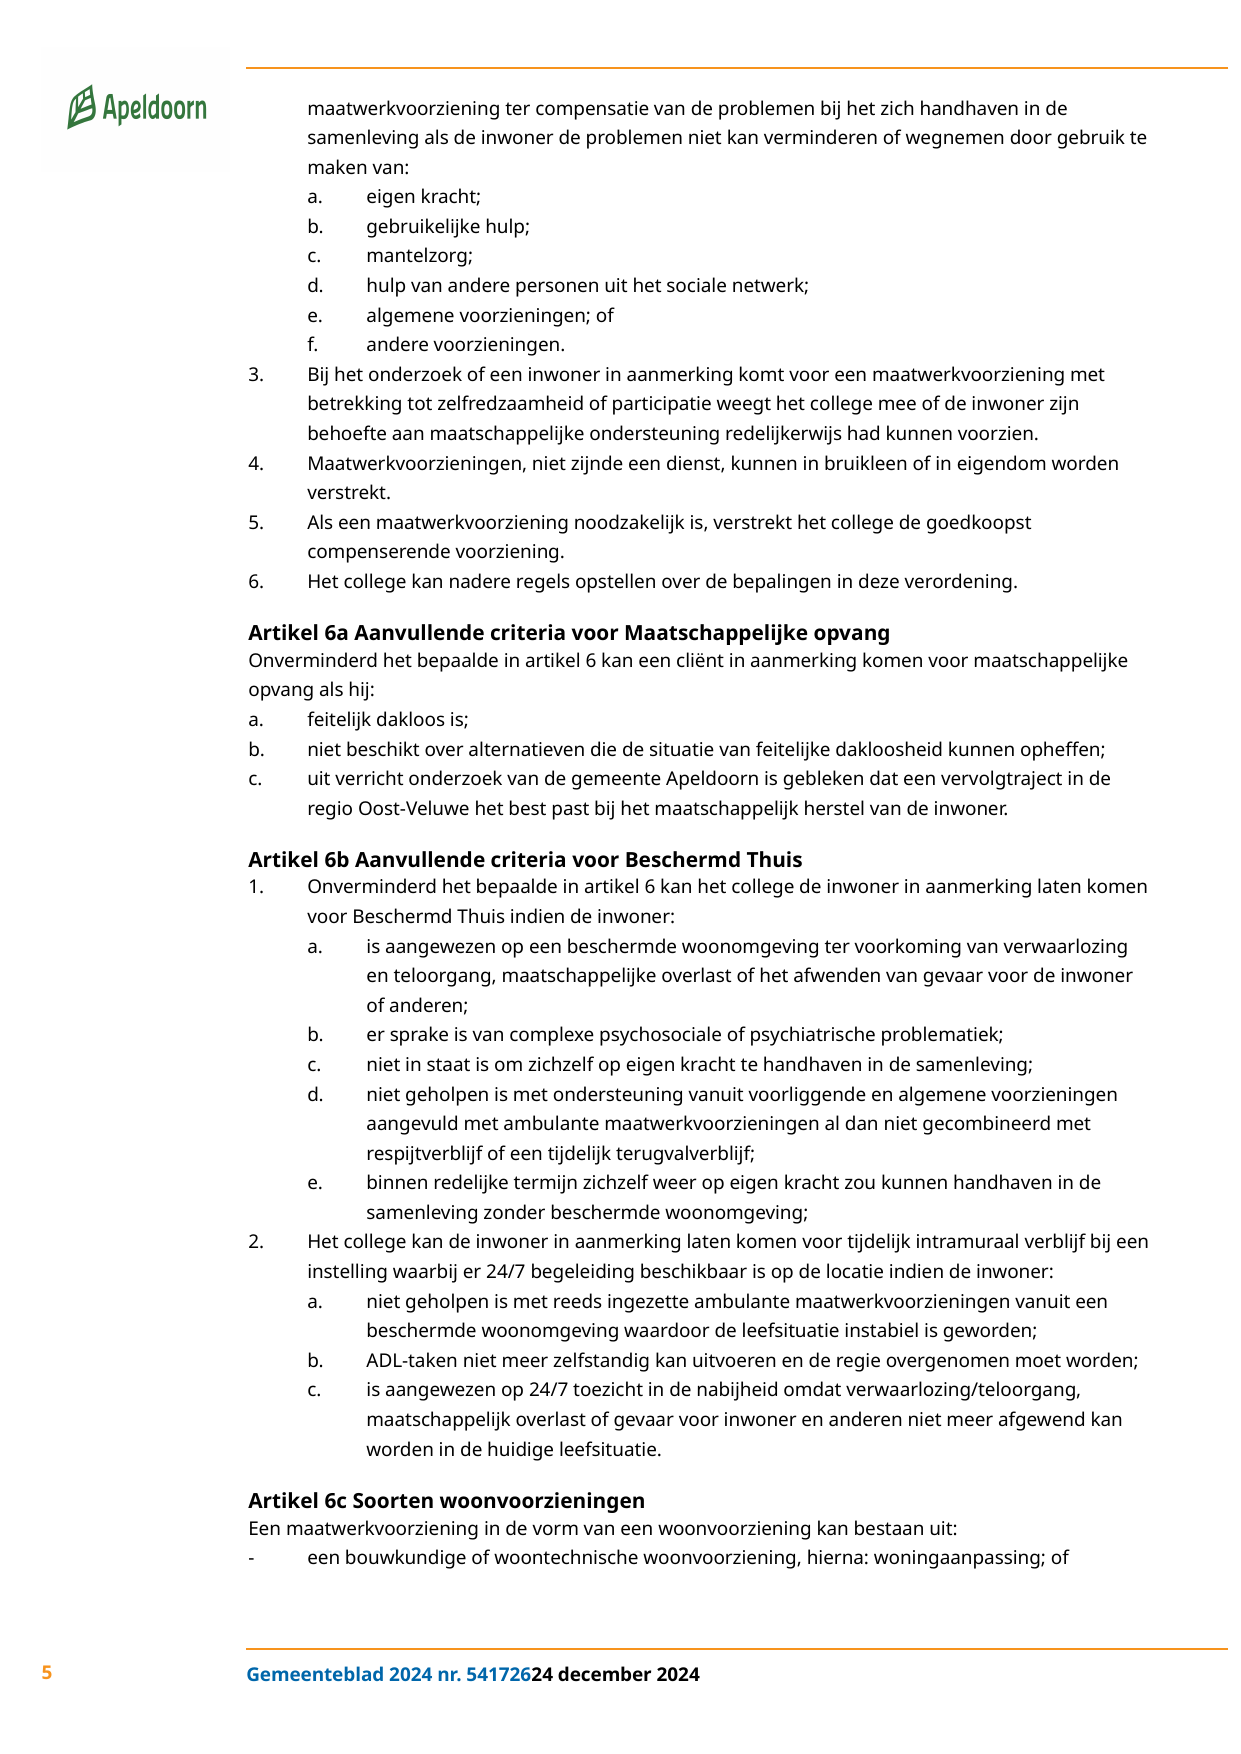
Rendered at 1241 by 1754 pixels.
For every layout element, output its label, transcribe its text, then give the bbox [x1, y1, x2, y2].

list niet in staat is om zichzelf op eigen kracht te handhaven in de samenleving; [307, 1051, 1152, 1077]
picture [41, 47, 231, 172]
list ADL-taken niet meer zelfstandig kan uitvoeren en de regie overgenomen moet worden; [307, 1347, 1152, 1373]
list eigen kracht; [307, 183, 1152, 209]
list niet beschikt over alternatieven die de situatie van feitelijke dakloosheid kunnen opheffen; [248, 736, 1152, 761]
list uit verricht onderzoek van de gemeente Apeldoorn is gebleken dat een vervolgtraject in de regio Oost-Veluwe het best past bij het maatschappelijk herstel van de inwoner. [248, 765, 1152, 821]
list maatwerkvoorziening ter compensatie van de problemen bij het zich handhaven in de samenleving als de inwoner de problemen niet kan verminderen of wegnemen door gebruik te maken van: [248, 95, 1152, 180]
list er sprake is van complexe psychosociale of psychiatrische problematiek; [307, 1022, 1152, 1047]
list Onverminderd het bepaalde in artikel 6 kan het college de inwoner in aanmerking laten komen voor Beschermd Thuis indien de inwoner: [248, 874, 1152, 929]
list mantelzorg; [307, 243, 1152, 268]
text Artikel 6c Soorten woonvoorzieningen [248, 1486, 1152, 1515]
list Het college kan nadere regels opstellen over de bepalingen in deze verordening. [248, 568, 1152, 594]
list hulp van andere personen uit het sociale netwerk; [307, 272, 1152, 298]
list gebruikelijke hulp; [307, 213, 1152, 239]
text Artikel 6b Aanvullende criteria voor Beschermd Thuis [248, 845, 1152, 874]
list Het college kan de inwoner in aanmerking laten komen voor tijdelijk intramuraal verblijf bij een instelling waarbij er 24/7 begeleiding beschikbaar is op de locatie indien de inwoner: [248, 1229, 1152, 1284]
text Artikel 6a Aanvullende criteria voor Maatschappelijke opvang [248, 618, 1152, 647]
list is aangewezen op een beschermde woonomgeving ter voorkoming van verwaarlozing en teloorgang, maatschappelijke overlast of het afwenden van gevaar voor de inwoner of anderen; [307, 933, 1152, 1018]
list algemene voorzieningen; of [307, 302, 1152, 328]
list Als een maatwerkvoorziening noodzakelijk is, verstrekt het college de goedkoopst compenserende voorziening. [248, 509, 1152, 564]
list is aangewezen op 24/7 toezicht in de nabijheid omdat verwaarlozing/teloorgang, maatschappelijk overlast of gevaar voor inwoner en anderen niet meer afgewend kan worden in de huidige leefsituatie. [307, 1377, 1152, 1462]
list niet geholpen is met reeds ingezette ambulante maatwerkvoorzieningen vanuit een beschermde woonomgeving waardoor de leefsituatie instabiel is geworden; [307, 1288, 1152, 1343]
text Een maatwerkvoorziening in de vorm van een woonvoorziening kan bestaan uit: [248, 1515, 1152, 1540]
text Onverminderd het bepaalde in artikel 6 kan een cliënt in aanmerking komen voor maatschappelijke opvang als hij: [248, 647, 1152, 702]
list binnen redelijke termijn zichzelf weer op eigen kracht zou kunnen handhaven in de samenleving zonder beschermde woonomgeving; [307, 1169, 1152, 1225]
list Maatwerkvoorzieningen, niet zijnde een dienst, kunnen in bruikleen of in eigendom worden verstrekt. [248, 450, 1152, 505]
list Bij het onderzoek of een inwoner in aanmerking komt voor een maatwerkvoorziening met betrekking tot zelfredzaamheid of participatie weegt het college mee of de inwoner zijn behoefte aan maatschappelijke ondersteuning redelijkerwijs had kunnen voorzien. [248, 361, 1152, 446]
list niet geholpen is met ondersteuning vanuit voorliggende en algemene voorzieningen aangevuld met ambulante maatwerkvoorzieningen al dan niet gecombineerd met respijtverblijf of een tijdelijk terugvalverblijf; [307, 1081, 1152, 1166]
list feitelijk dakloos is; [248, 706, 1152, 732]
list andere voorzieningen. [307, 331, 1152, 357]
list een bouwkundige of woontechnische woonvoorziening, hierna: woningaanpassing; of [248, 1544, 1152, 1570]
